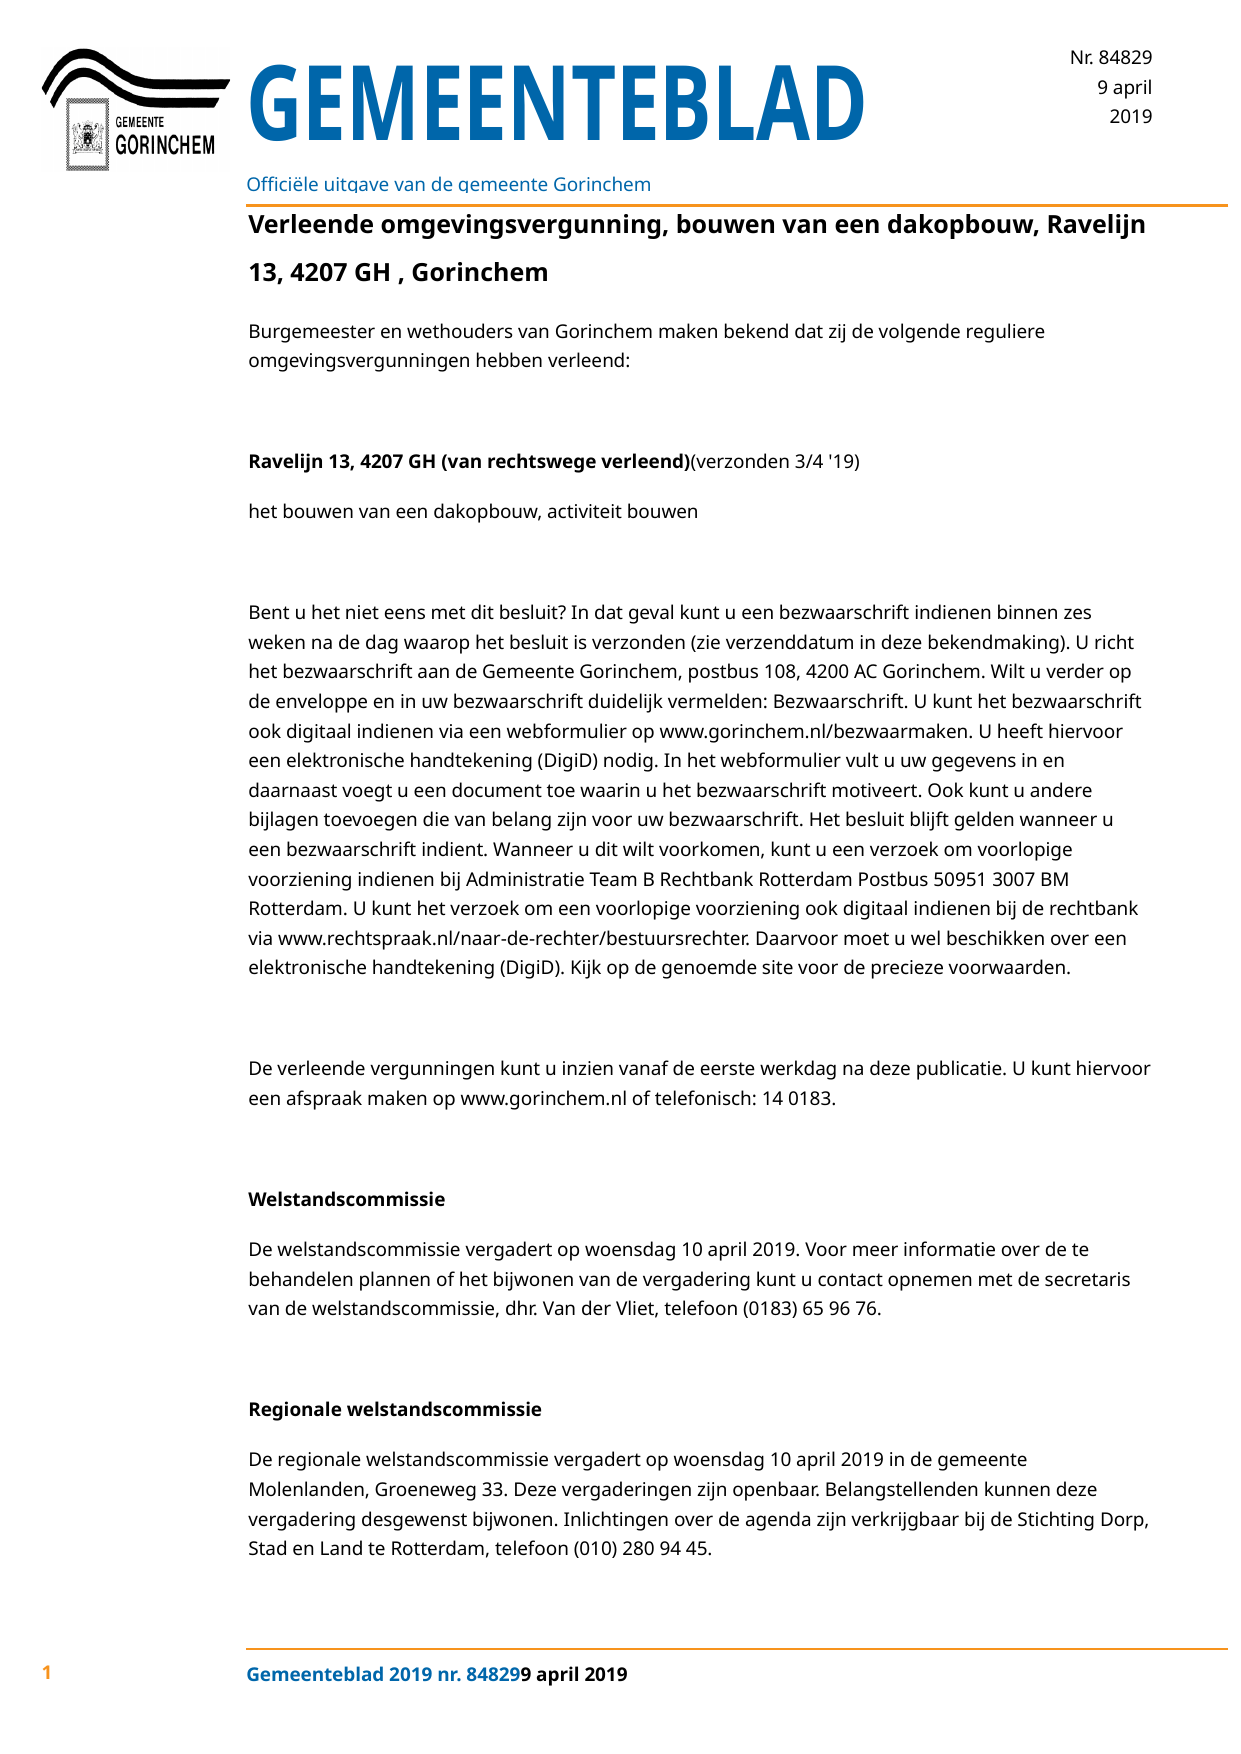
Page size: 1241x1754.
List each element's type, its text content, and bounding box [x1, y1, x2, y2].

text De regionale welstandscommissie vergadert op woensdag 10 april 2019 in de gemeente Molenlanden, Groeneweg 33. Deze vergaderingen zijn openbaar. Belangstellenden kunnen deze vergadering desgewenst bijwonen. Inlichtingen over de agenda zijn verkrijgbaar bij de Stichting Dorp, Stad en Land te Rotterdam, telefoon (010) 280 94 45. [248, 1447, 1152, 1561]
text Regionale welstandscommissie [248, 1396, 1152, 1422]
picture [41, 47, 231, 172]
text het bouwen van een dakopbouw, activiteit bouwen [248, 499, 1152, 524]
text Ravelijn 13, 4207 GH (van rechtswege verleend)(verzonden 3/4 '19) [248, 448, 1152, 474]
text Burgemeester en wethouders van Gorinchem maken bekend dat zij de volgende reguliere omgevingsvergunningen hebben verleend: [248, 318, 1152, 373]
text De welstandscommissie vergadert op woensdag 10 april 2019. Voor meer informatie over de te behandelen plannen of het bijwonen van de vergadering kunt u contact opnemen met de secretaris van de welstandscommissie, dhr. Van der Vliet, telefoon (0183) 65 96 76. [248, 1236, 1152, 1321]
text Welstandscommissie [248, 1186, 1152, 1212]
text Verleende omgevingsvergunning, bouwen van een dakopbouw, Ravelijn 13, 4207 GH , Gorinchem [248, 207, 1152, 288]
text De verleende vergunningen kunt u inzien vanaf de eerste werkdag na deze publicatie. U kunt hiervoor een afspraak maken op www.gorinchem.nl of telefonisch: 14 0183. [248, 1055, 1152, 1111]
text Bent u het niet eens met dit besluit? In dat geval kunt u een bezwaarschrift indienen binnen zes weken na de dag waarop het besluit is verzonden (zie verzenddatum in deze bekendmaking). U richt het bezwaarschrift aan de Gemeente Gorinchem, postbus 108, 4200 AC Gorinchem. Wilt u verder op de enveloppe en in uw bezwaarschrift duidelijk vermelden: Bezwaarschrift. U kunt het bezwaarschrift ook digitaal indienen via een webformulier op www.gorinchem.nl/bezwaarmaken. U heeft hiervoor een elektronische handtekening (DigiD) nodig. In het webformulier vult u uw gegevens in en daarnaast voegt u een document toe waarin u het bezwaarschrift motiveert. Ook kunt u andere bijlagen toevoegen die van belang zijn voor uw bezwaarschrift. Het besluit blijft gelden wanneer u een bezwaarschrift indient. Wanneer u dit wilt voorkomen, kunt u een verzoek om voorlopige voorziening indienen bij Administratie Team B Rechtbank Rotterdam Postbus 50951 3007 BM Rotterdam. U kunt het verzoek om een voorlopige voorziening ook digitaal indienen bij de rechtbank via www.rechtspraak.nl/naar-de-rechter/bestuursrechter. Daarvoor moet u wel beschikken over een elektronische handtekening (DigiD). Kijk op de genoemde site voor de precieze voorwaarden. [248, 599, 1152, 980]
